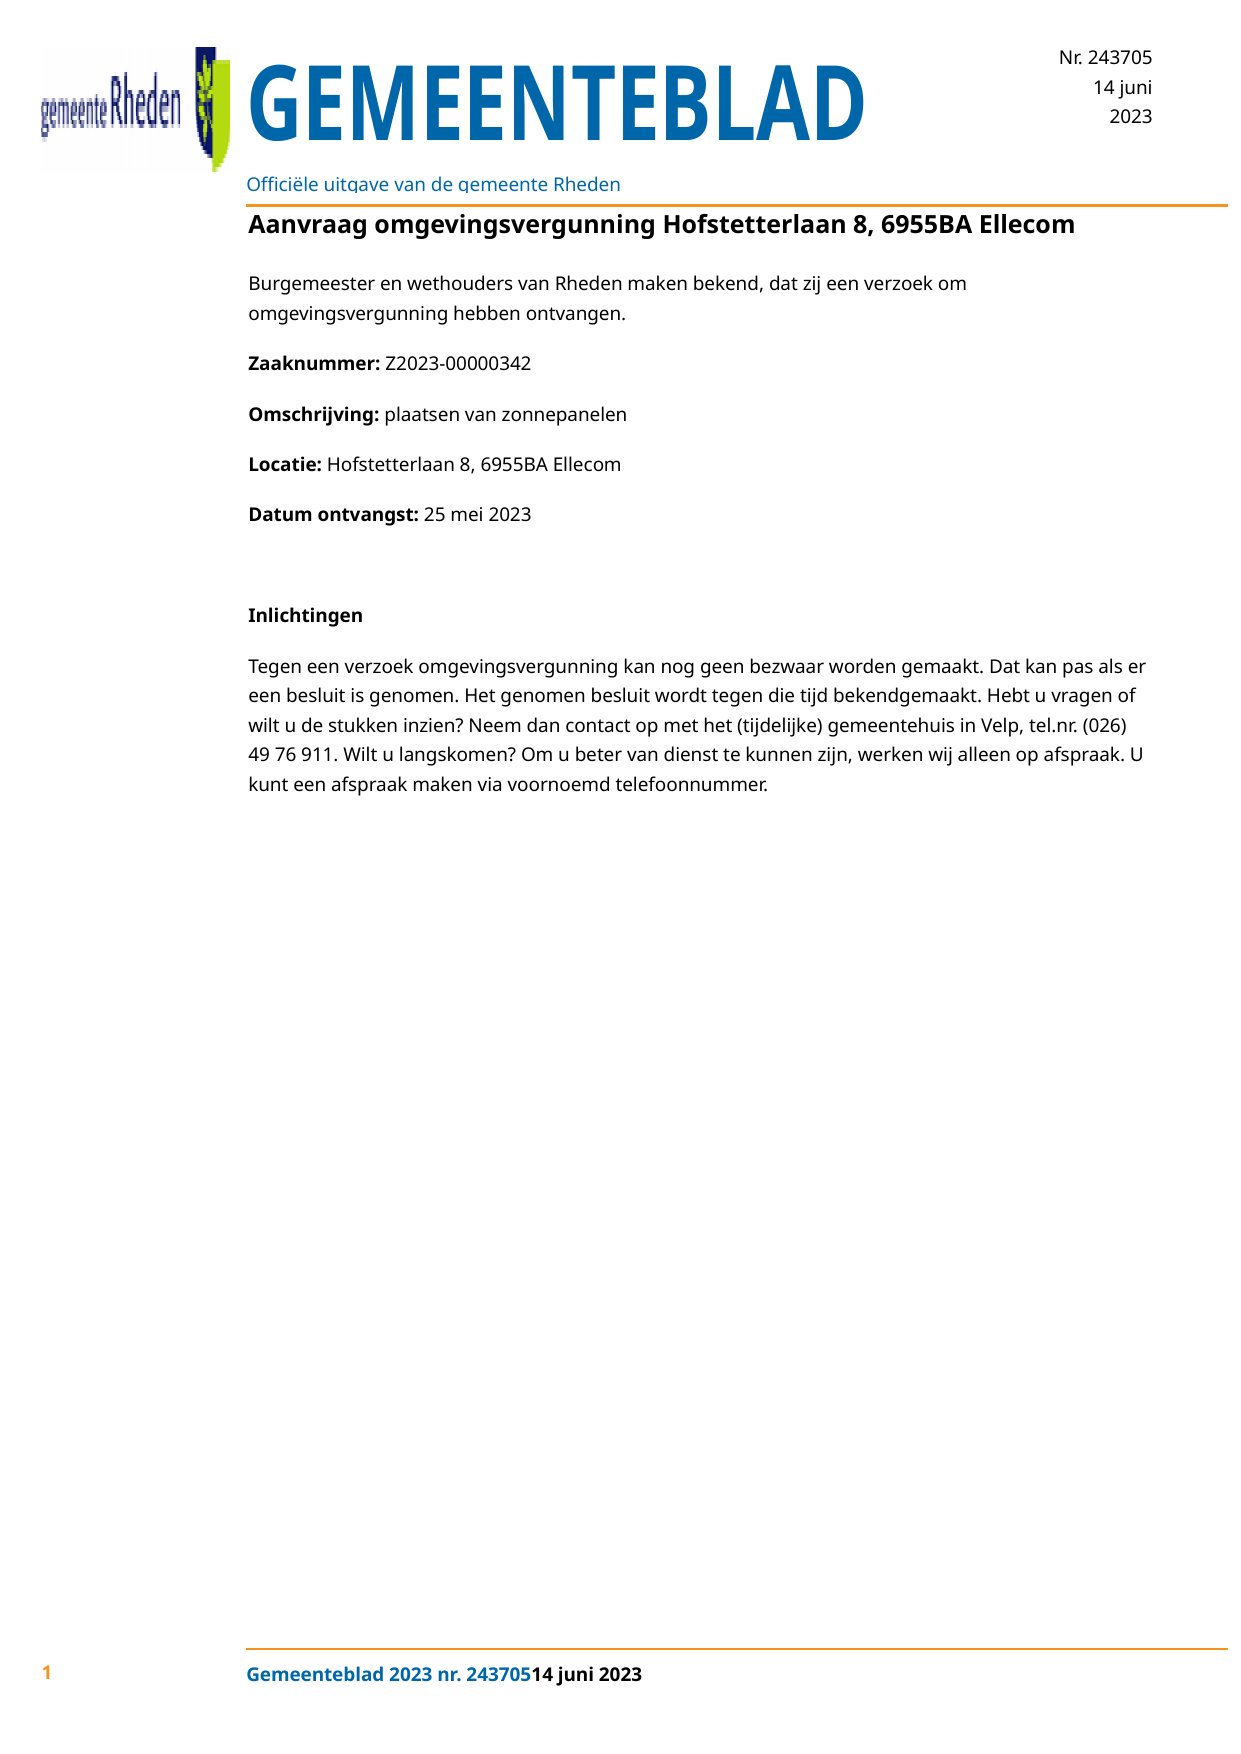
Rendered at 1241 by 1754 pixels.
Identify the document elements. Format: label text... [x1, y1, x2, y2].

text Inlichtingen [248, 602, 1152, 628]
text Tegen een verzoek omgevingsvergunning kan nog geen bezwaar worden gemaakt. Dat kan pas als er een besluit is genomen. Het genomen besluit wordt tegen die tijd bekendgemaakt. Hebt u vragen of wilt u de stukken inzien? Neem dan contact op met het (tijdelijke) gemeentehuis in Velp, tel.nr. (026) 49 76 911. Wilt u langskomen? Om u beter van dienst te kunnen zijn, werken wij alleen op afspraak. U kunt een afspraak maken via voornoemd telefoonnummer. [248, 653, 1152, 797]
text Aanvraag omgevingsvergunning Hofstetterlaan 8, 6955BA Ellecom [248, 207, 1152, 241]
picture [41, 47, 231, 172]
text Locatie: Hofstetterlaan 8, 6955BA Ellecom [248, 451, 1152, 477]
text Burgemeester en wethouders van Rheden maken bekend, dat zij een verzoek om omgevingsvergunning hebben ontvangen. [248, 270, 1152, 326]
text Omschrijving: plaatsen van zonnepanelen [248, 401, 1152, 426]
text Datum ontvangst: 25 mei 2023 [248, 502, 1152, 527]
text Zaaknummer: Z2023-00000342 [248, 350, 1152, 376]
